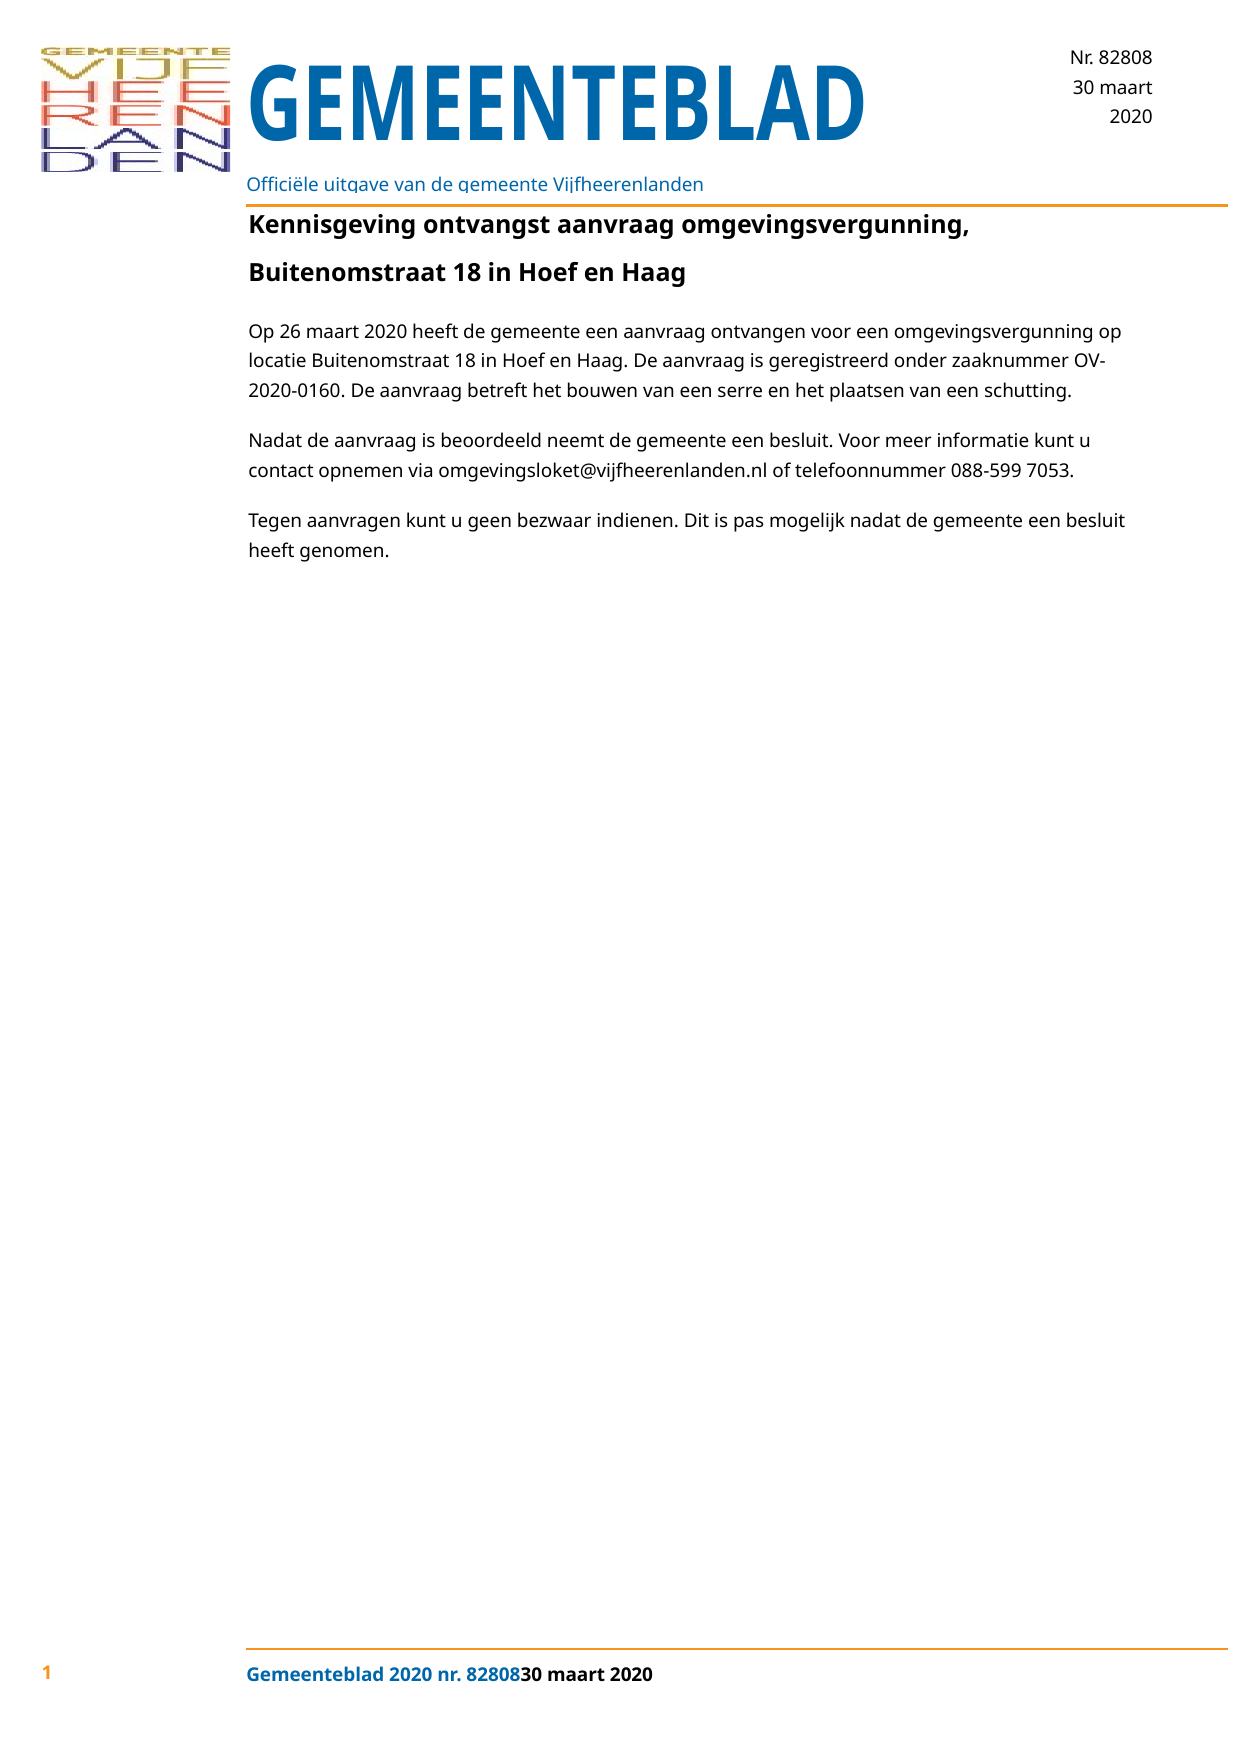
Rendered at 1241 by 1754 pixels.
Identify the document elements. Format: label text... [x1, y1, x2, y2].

text Op 26 maart 2020 heeft de gemeente een aanvraag ontvangen voor een omgevingsvergunning op locatie Buitenomstraat 18 in Hoef en Haag. De aanvraag is geregistreerd onder zaaknummer OV-2020-0160. De aanvraag betreft het bouwen van een serre en het plaatsen van een schutting. [248, 318, 1152, 403]
picture [41, 47, 231, 172]
text Nadat de aanvraag is beoordeeld neemt de gemeente een besluit. Voor meer informatie kunt u contact opnemen via omgevingsloket@vijfheerenlanden.nl of telefoonnummer 088-599 7053. [248, 427, 1152, 483]
text Kennisgeving ontvangst aanvraag omgevingsvergunning, Buitenomstraat 18 in Hoef en Haag [248, 207, 1152, 288]
text Tegen aanvragen kunt u geen bezwaar indienen. Dit is pas mogelijk nadat de gemeente een besluit heeft genomen. [248, 507, 1152, 563]
